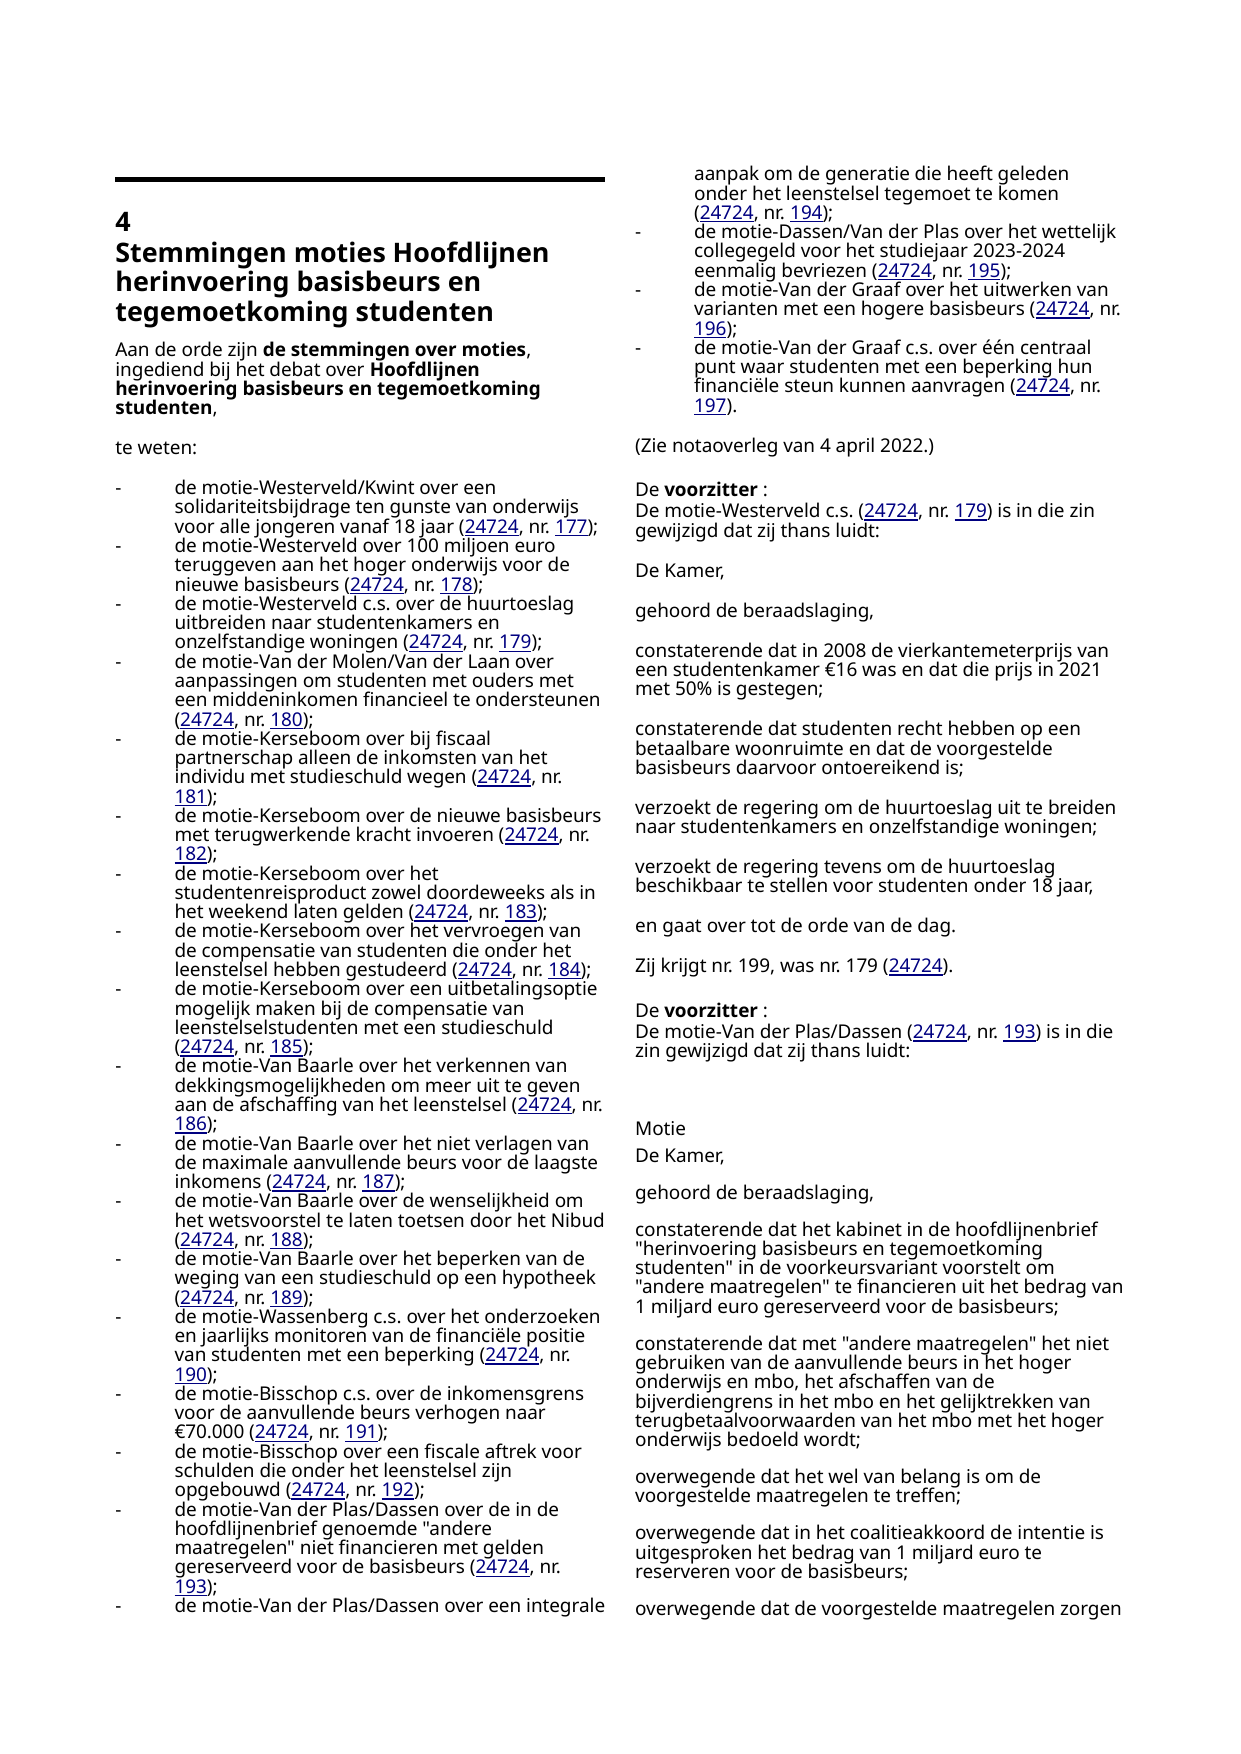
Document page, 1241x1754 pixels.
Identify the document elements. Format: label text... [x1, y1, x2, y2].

text constaterende dat met "andere maatregelen" het niet gebruiken van de aanvullende beurs in het hoger onderwijs en mbo, het afschaffen van de bijverdiengrens in het mbo en het gelijktrekken van terugbetaalvoorwaarden van het mbo met het hoger onderwijs bedoeld wordt; [635, 1335, 1125, 1450]
list de motie-Van der Plas/Dassen over de in de hoofdlijnenbrief genoemde "andere maatregelen" niet financieren met gelden gereserveerd voor de basisbeurs (24724, nr. 193); [115, 1501, 605, 1597]
text De voorzitter : [635, 997, 1125, 1023]
list de motie-Van der Graaf over het uitwerken van varianten met een hogere basisbeurs (24724, nr. 196); [635, 281, 1125, 339]
list de motie-Van der Graaf c.s. over één centraal punt waar studenten met een beperking hun financiële steun kunnen aanvragen (24724, nr. 197). [635, 339, 1125, 416]
text Aan de orde zijn de stemmingen over moties, ingediend bij het debat over Hoofdlijnen herinvoering basisbeurs en tegemoetkoming studenten, [115, 341, 605, 418]
text De Kamer, [635, 562, 1125, 581]
list aanpak om de generatie die heeft geleden onder het leenstelsel tegemoet te komen (24724, nr. 194); [635, 165, 1125, 223]
text overwegende dat het wel van belang is om de voorgestelde maatregelen te treffen; [635, 1468, 1125, 1507]
list de motie-Van Baarle over het verkennen van dekkingsmogelijkheden om meer uit te geven aan de afschaffing van het leenstelsel (24724, nr. 186); [115, 1057, 605, 1134]
text constaterende dat in 2008 de vierkantemeterprijs van een studentenkamer €16 was en dat die prijs in 2021 met 50% is gestegen; [635, 642, 1125, 699]
list de motie-Bisschop over een fiscale aftrek voor schulden die onder het leenstelsel zijn opgebouwd (24724, nr. 192); [115, 1443, 605, 1501]
list de motie-Westerveld over 100 miljoen euro teruggeven aan het hoger onderwijs voor de nieuwe basisbeurs (24724, nr. 178); [115, 537, 605, 595]
text (Zie notaoverleg van 4 april 2022.) [635, 437, 1125, 456]
list de motie-Kerseboom over het vervroegen van de compensatie van studenten die onder het leenstelsel hebben gestudeerd (24724, nr. 184); [115, 922, 605, 980]
text constaterende dat studenten recht hebben op een betaalbare woonruimte en dat de voorgestelde basisbeurs daarvoor ontoereikend is; [635, 720, 1125, 778]
text De motie-Westerveld c.s. (24724, nr. 179) is in die zin gewijzigd dat zij thans luidt: [635, 502, 1125, 541]
text 4 [115, 203, 605, 239]
text gehoord de beraadslaging, [635, 1184, 1125, 1203]
text constaterende dat het kabinet in de hoofdlijnenbrief "herinvoering basisbeurs en tegemoetkoming studenten" in de voorkeursvariant voorstelt om "andere maatregelen" te financieren uit het bedrag van 1 miljard euro gereserveerd voor de basisbeurs; [635, 1221, 1125, 1317]
list de motie-Van der Plas/Dassen over een integrale [115, 1597, 605, 1616]
list de motie-Kerseboom over bij fiscaal partnerschap alleen de inkomsten van het individu met studieschuld wegen (24724, nr. 181); [115, 730, 605, 807]
text en gaat over tot de orde van de dag. [635, 917, 1125, 937]
list de motie-Westerveld/Kwint over een solidariteitsbijdrage ten gunste van onderwijs voor alle jongeren vanaf 18 jaar (24724, nr. 177); [115, 479, 605, 537]
list de motie-Kerseboom over het studentenreisproduct zowel doordeweeks als in het weekend laten gelden (24724, nr. 183); [115, 865, 605, 922]
list de motie-Kerseboom over een uitbetalingsoptie mogelijk maken bij de compensatie van leenstelselstudenten met een studieschuld (24724, nr. 185); [115, 980, 605, 1057]
text verzoekt de regering om de huurtoeslag uit te breiden naar studentenkamers en onzelfstandige woningen; [635, 799, 1125, 837]
list de motie-Bisschop c.s. over de inkomensgrens voor de aanvullende beurs verhogen naar €70.000 (24724, nr. 191); [115, 1385, 605, 1443]
text De motie-Van der Plas/Dassen (24724, nr. 193) is in die zin gewijzigd dat zij thans luidt: [635, 1023, 1125, 1062]
text verzoekt de regering tevens om de huurtoeslag beschikbaar te stellen voor studenten onder 18 jaar, [635, 858, 1125, 897]
list de motie-Dassen/Van der Plas over het wettelijk collegegeld voor het studiejaar 2023-2024 eenmalig bevriezen (24724, nr. 195); [635, 223, 1125, 281]
text te weten: [115, 439, 605, 458]
list de motie-Van Baarle over het niet verlagen van de maximale aanvullende beurs voor de laagste inkomens (24724, nr. 187); [115, 1134, 605, 1192]
list de motie-Van Baarle over het beperken van de weging van een studieschuld op een hypotheek (24724, nr. 189); [115, 1250, 605, 1308]
text overwegende dat de voorgestelde maatregelen zorgen [635, 1600, 1125, 1619]
text De voorzitter : [635, 477, 1125, 502]
text Motie [635, 1115, 1125, 1141]
list de motie-Van Baarle over de wenselijkheid om het wetsvoorstel te laten toetsen door het Nibud (24724, nr. 188); [115, 1192, 605, 1250]
text Stemmingen moties Hoofdlijnen herinvoering basisbeurs en tegemoetkoming studenten [115, 239, 605, 341]
text Zij krijgt nr. 199, was nr. 179 (24724). [635, 957, 1125, 977]
list de motie-Westerveld c.s. over de huurtoeslag uitbreiden naar studentenkamers en onzelfstandige woningen (24724, nr. 179); [115, 595, 605, 653]
text overwegende dat in het coalitieakkoord de intentie is uitgesproken het bedrag van 1 miljard euro te reserveren voor de basisbeurs; [635, 1524, 1125, 1582]
text De Kamer, [635, 1147, 1125, 1166]
list de motie-Kerseboom over de nieuwe basisbeurs met terugwerkende kracht invoeren (24724, nr. 182); [115, 807, 605, 865]
list de motie-Van der Molen/Van der Laan over aanpassingen om studenten met ouders met een middeninkomen financieel te ondersteunen (24724, nr. 180); [115, 653, 605, 730]
list de motie-Wassenberg c.s. over het onderzoeken en jaarlijks monitoren van de financiële positie van studenten met een beperking (24724, nr. 190); [115, 1308, 605, 1385]
text gehoord de beraadslaging, [635, 602, 1125, 621]
